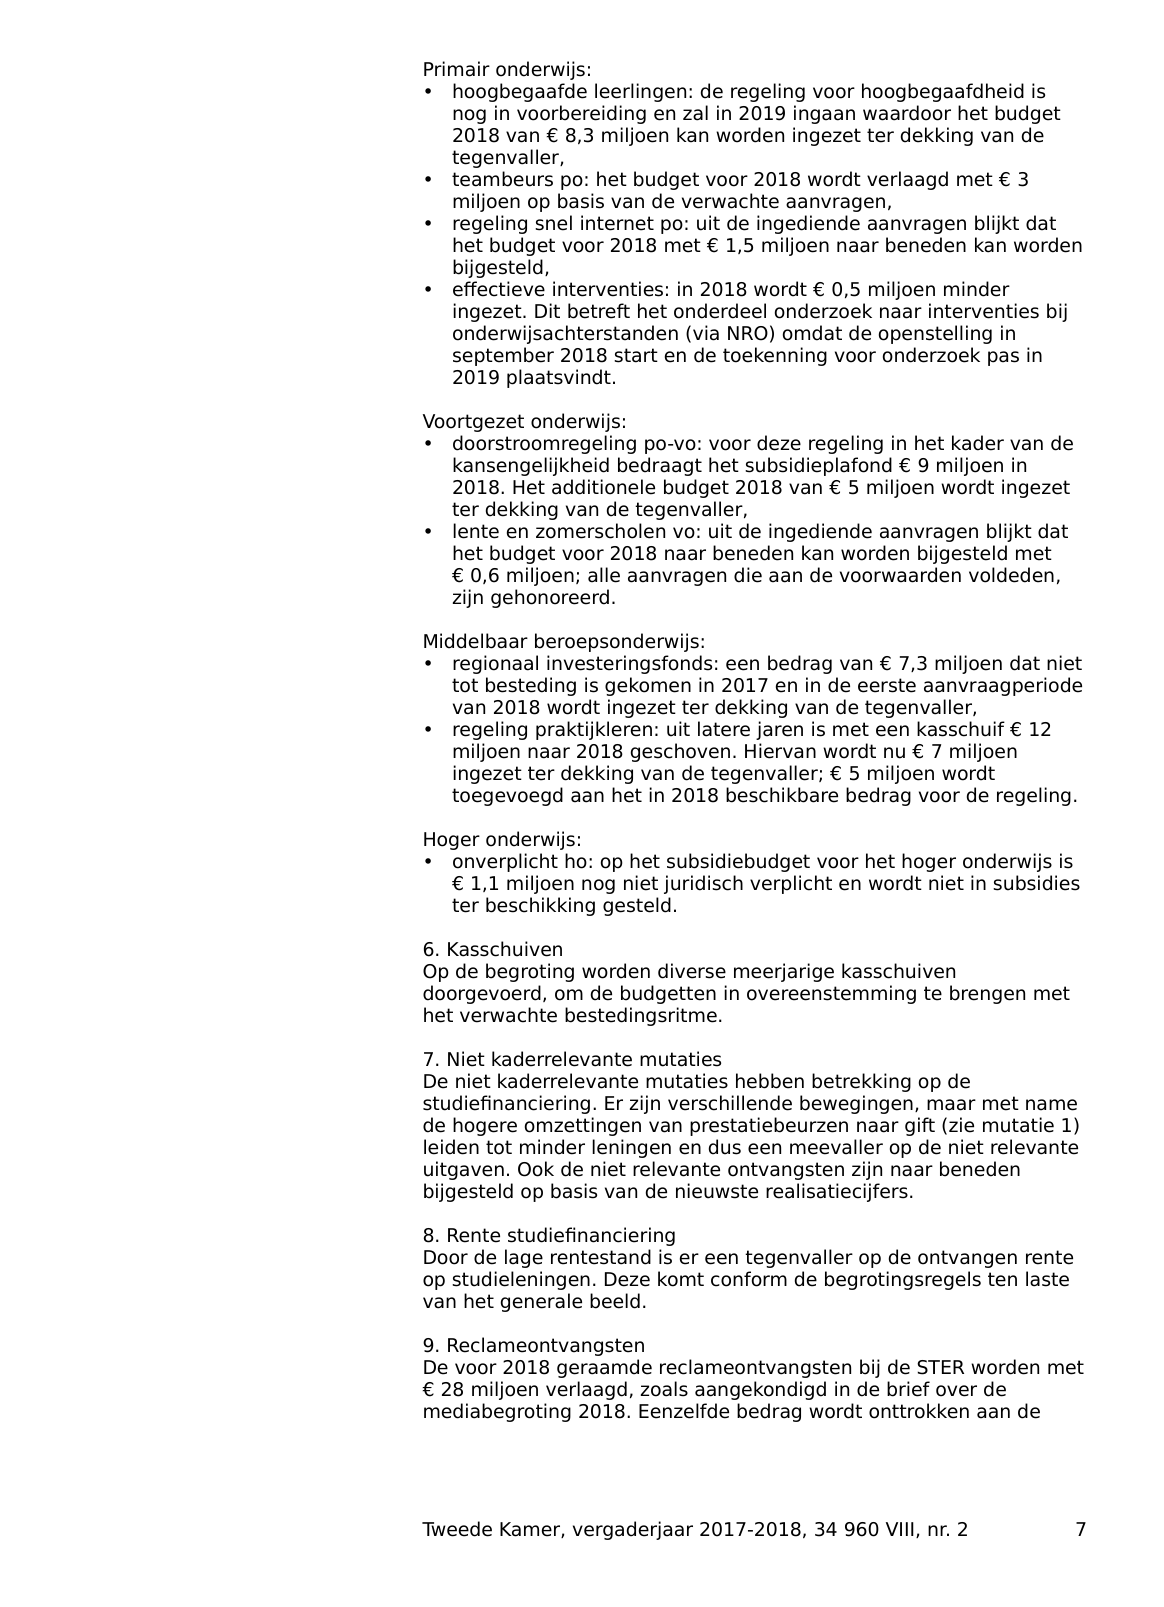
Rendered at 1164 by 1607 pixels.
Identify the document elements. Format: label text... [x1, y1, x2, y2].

text 9. Reclameontvangsten [422, 1335, 1087, 1357]
text De niet kaderrelevante mutaties hebben betrekking op de studiefinanciering. Er zijn verschillende bewegingen, maar met name de hogere omzettingen van prestatiebeurzen naar gift (zie mutatie 1) leiden tot minder leningen en dus een meevaller op de niet relevante uitgaven. Ook de niet relevante ontvangsten zijn naar beneden bijgesteld op basis van de nieuwste realisatiecijfers. [422, 1071, 1087, 1203]
text • regeling praktijkleren: uit latere jaren is met een kasschuif € 12 miljoen naar 2018 geschoven. Hiervan wordt nu € 7 miljoen ingezet ter dekking van de tegenvaller; € 5 miljoen wordt toegevoegd aan het in 2018 beschikbare bedrag voor de regeling. [422, 719, 1087, 807]
text • doorstroomregeling po-vo: voor deze regeling in het kader van de kansengelijkheid bedraagt het subsidieplafond € 9 miljoen in 2018. Het additionele budget 2018 van € 5 miljoen wordt ingezet ter dekking van de tegenvaller, [422, 433, 1087, 521]
text Middelbaar beroepsonderwijs: [422, 631, 1087, 653]
text Door de lage rentestand is er een tegenvaller op de ontvangen rente op studieleningen. Deze komt conform de begrotingsregels ten laste van het generale beeld. [422, 1247, 1087, 1313]
text Primair onderwijs: [422, 59, 1087, 81]
text • lente en zomerscholen vo: uit de ingediende aanvragen blijkt dat het budget voor 2018 naar beneden kan worden bijgesteld met € 0,6 miljoen; alle aanvragen die aan de voorwaarden voldeden, zijn gehonoreerd. [422, 521, 1087, 609]
text • onverplicht ho: op het subsidiebudget voor het hoger onderwijs is € 1,1 miljoen nog niet juridisch verplicht en wordt niet in subsidies ter beschikking gesteld. [422, 851, 1087, 917]
text Voortgezet onderwijs: [422, 411, 1087, 433]
text • regionaal investeringsfonds: een bedrag van € 7,3 miljoen dat niet tot besteding is gekomen in 2017 en in de eerste aanvraagperiode van 2018 wordt ingezet ter dekking van de tegenvaller, [422, 653, 1087, 719]
text Hoger onderwijs: [422, 829, 1087, 851]
text • effectieve interventies: in 2018 wordt € 0,5 miljoen minder ingezet. Dit betreft het onderdeel onderzoek naar interventies bij onderwijsachterstanden (via NRO) omdat de openstelling in september 2018 start en de toekenning voor onderzoek pas in 2019 plaatsvindt. [422, 279, 1087, 389]
text Op de begroting worden diverse meerjarige kasschuiven doorgevoerd, om de budgetten in overeenstemming te brengen met het verwachte bestedingsritme. [422, 961, 1087, 1027]
text 7. Niet kaderrelevante mutaties [422, 1049, 1087, 1071]
text 6. Kasschuiven [422, 939, 1087, 961]
text 8. Rente studiefinanciering [422, 1225, 1087, 1247]
text De voor 2018 geraamde reclameontvangsten bij de STER worden met € 28 miljoen verlaagd, zoals aangekondigd in de brief over de mediabegroting 2018. Eenzelfde bedrag wordt onttrokken aan de [422, 1357, 1087, 1423]
text • teambeurs po: het budget voor 2018 wordt verlaagd met € 3 miljoen op basis van de verwachte aanvragen, [422, 169, 1087, 213]
text • regeling snel internet po: uit de ingediende aanvragen blijkt dat het budget voor 2018 met € 1,5 miljoen naar beneden kan worden bijgesteld, [422, 213, 1087, 279]
text • hoogbegaafde leerlingen: de regeling voor hoogbegaafdheid is nog in voorbereiding en zal in 2019 ingaan waardoor het budget 2018 van € 8,3 miljoen kan worden ingezet ter dekking van de tegenvaller, [422, 81, 1087, 169]
